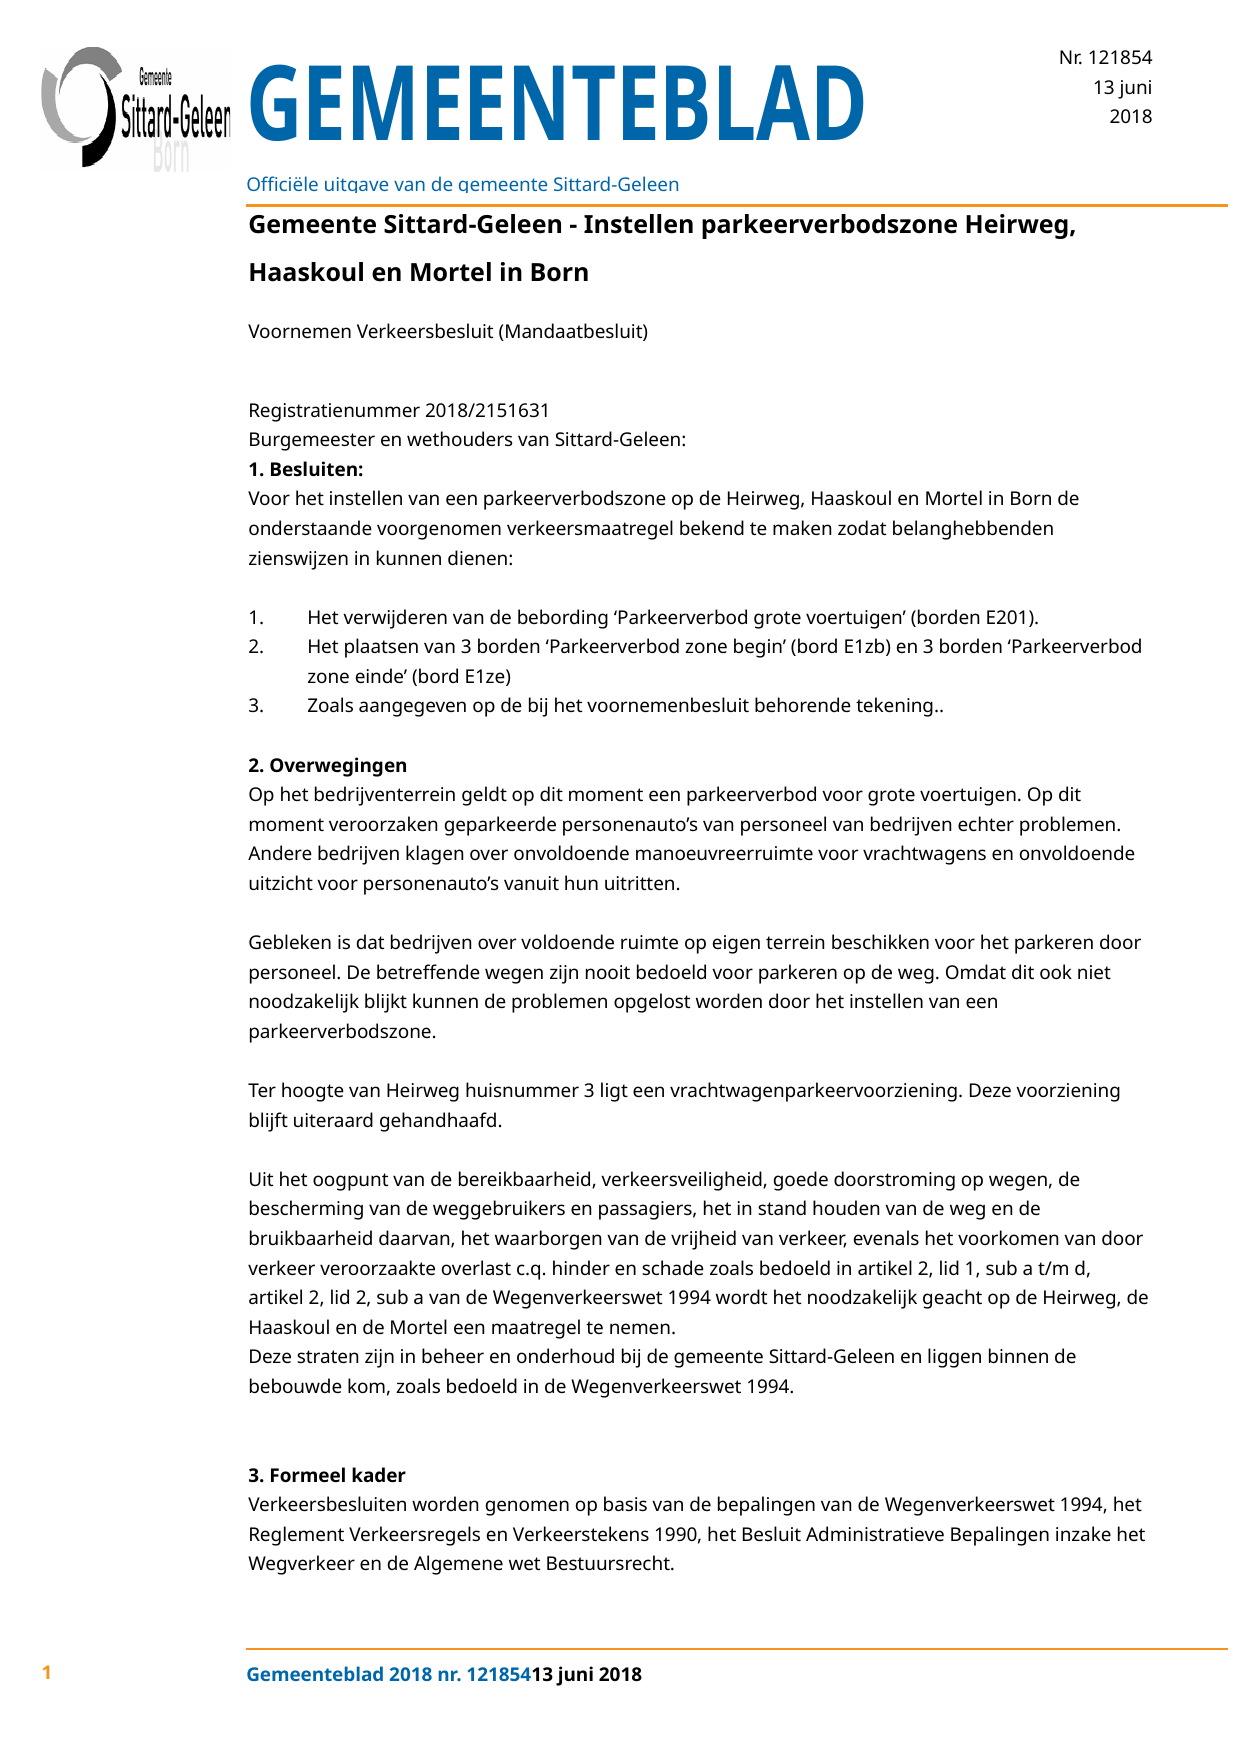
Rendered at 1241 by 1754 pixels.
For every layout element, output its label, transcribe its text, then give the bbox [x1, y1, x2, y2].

text Deze straten zijn in beheer en onderhoud bij de gemeente Sittard-Geleen en liggen binnen de bebouwde kom, zoals bedoeld in de Wegenverkeerswet 1994. [248, 1343, 1152, 1399]
text Uit het oogpunt van de bereikbaarheid, verkeersveiligheid, goede doorstroming op wegen, de bescherming van de weggebruikers en passagiers, het in stand houden van de weg en de bruikbaarheid daarvan, het waarborgen van de vrijheid van verkeer, evenals het voorkomen van door verkeer veroorzaakte overlast c.q. hinder en schade zoals bedoeld in artikel 2, lid 1, sub a t/m d, artikel 2, lid 2, sub a van de Wegenverkeerswet 1994 wordt het noodzakelijk geacht op de Heirweg, de Haaskoul en de Mortel een maatregel te nemen. [248, 1166, 1152, 1339]
text 1. Besluiten: [248, 456, 1152, 482]
picture [41, 47, 231, 172]
text 2. Overwegingen [248, 752, 1152, 777]
text Registratienummer 2018/2151631 [248, 397, 1152, 422]
text Op het bedrijventerrein geldt op dit moment een parkeerverbod voor grote voertuigen. Op dit moment veroorzaken geparkeerde personenauto’s van personeel van bedrijven echter problemen. Andere bedrijven klagen over onvoldoende manoeuvreerruimte voor vrachtwagens en onvoldoende uitzicht voor personenauto’s vanuit hun uitritten. [248, 781, 1152, 896]
text Ter hoogte van Heirweg huisnummer 3 ligt een vrachtwagenparkeervoorziening. Deze voorziening blijft uiteraard gehandhaafd. [248, 1077, 1152, 1132]
text Burgemeester en wethouders van Sittard-Geleen: [248, 426, 1152, 452]
text Gebleken is dat bedrijven over voldoende ruimte op eigen terrein beschikken voor het parkeren door personeel. De betreffende wegen zijn nooit bedoeld voor parkeren op de weg. Omdat dit ook niet noodzakelijk blijkt kunnen de problemen opgelost worden door het instellen van een parkeerverbodszone. [248, 929, 1152, 1044]
list Het plaatsen van 3 borden ‘Parkeerverbod zone begin’ (bord E1zb) en 3 borden ‘Parkeerverbod zone einde’ (bord E1ze) [248, 633, 1152, 689]
text Voor het instellen van een parkeerverbodszone op de Heirweg, Haaskoul en Mortel in Born de onderstaande voorgenomen verkeersmaatregel bekend te maken zodat belanghebbenden zienswijzen in kunnen dienen: [248, 486, 1152, 570]
text Voornemen Verkeersbesluit (Mandaatbesluit) [248, 318, 1152, 344]
text Verkeersbesluiten worden genomen op basis van de bepalingen van de Wegenverkeerswet 1994, het Reglement Verkeersregels en Verkeerstekens 1990, het Besluit Administratieve Bepalingen inzake het Wegverkeer en de Algemene wet Bestuursrecht. [248, 1491, 1152, 1576]
list Zoals aangegeven op de bij het voornemenbesluit behorende tekening.. [248, 693, 1152, 718]
text Gemeente Sittard-Geleen - Instellen parkeerverbodszone Heirweg, Haaskoul en Mortel in Born [248, 207, 1152, 288]
text 3. Formeel kader [248, 1462, 1152, 1487]
list Het verwijderen van de bebording ‘Parkeerverbod grote voertuigen’ (borden E201). [248, 604, 1152, 629]
